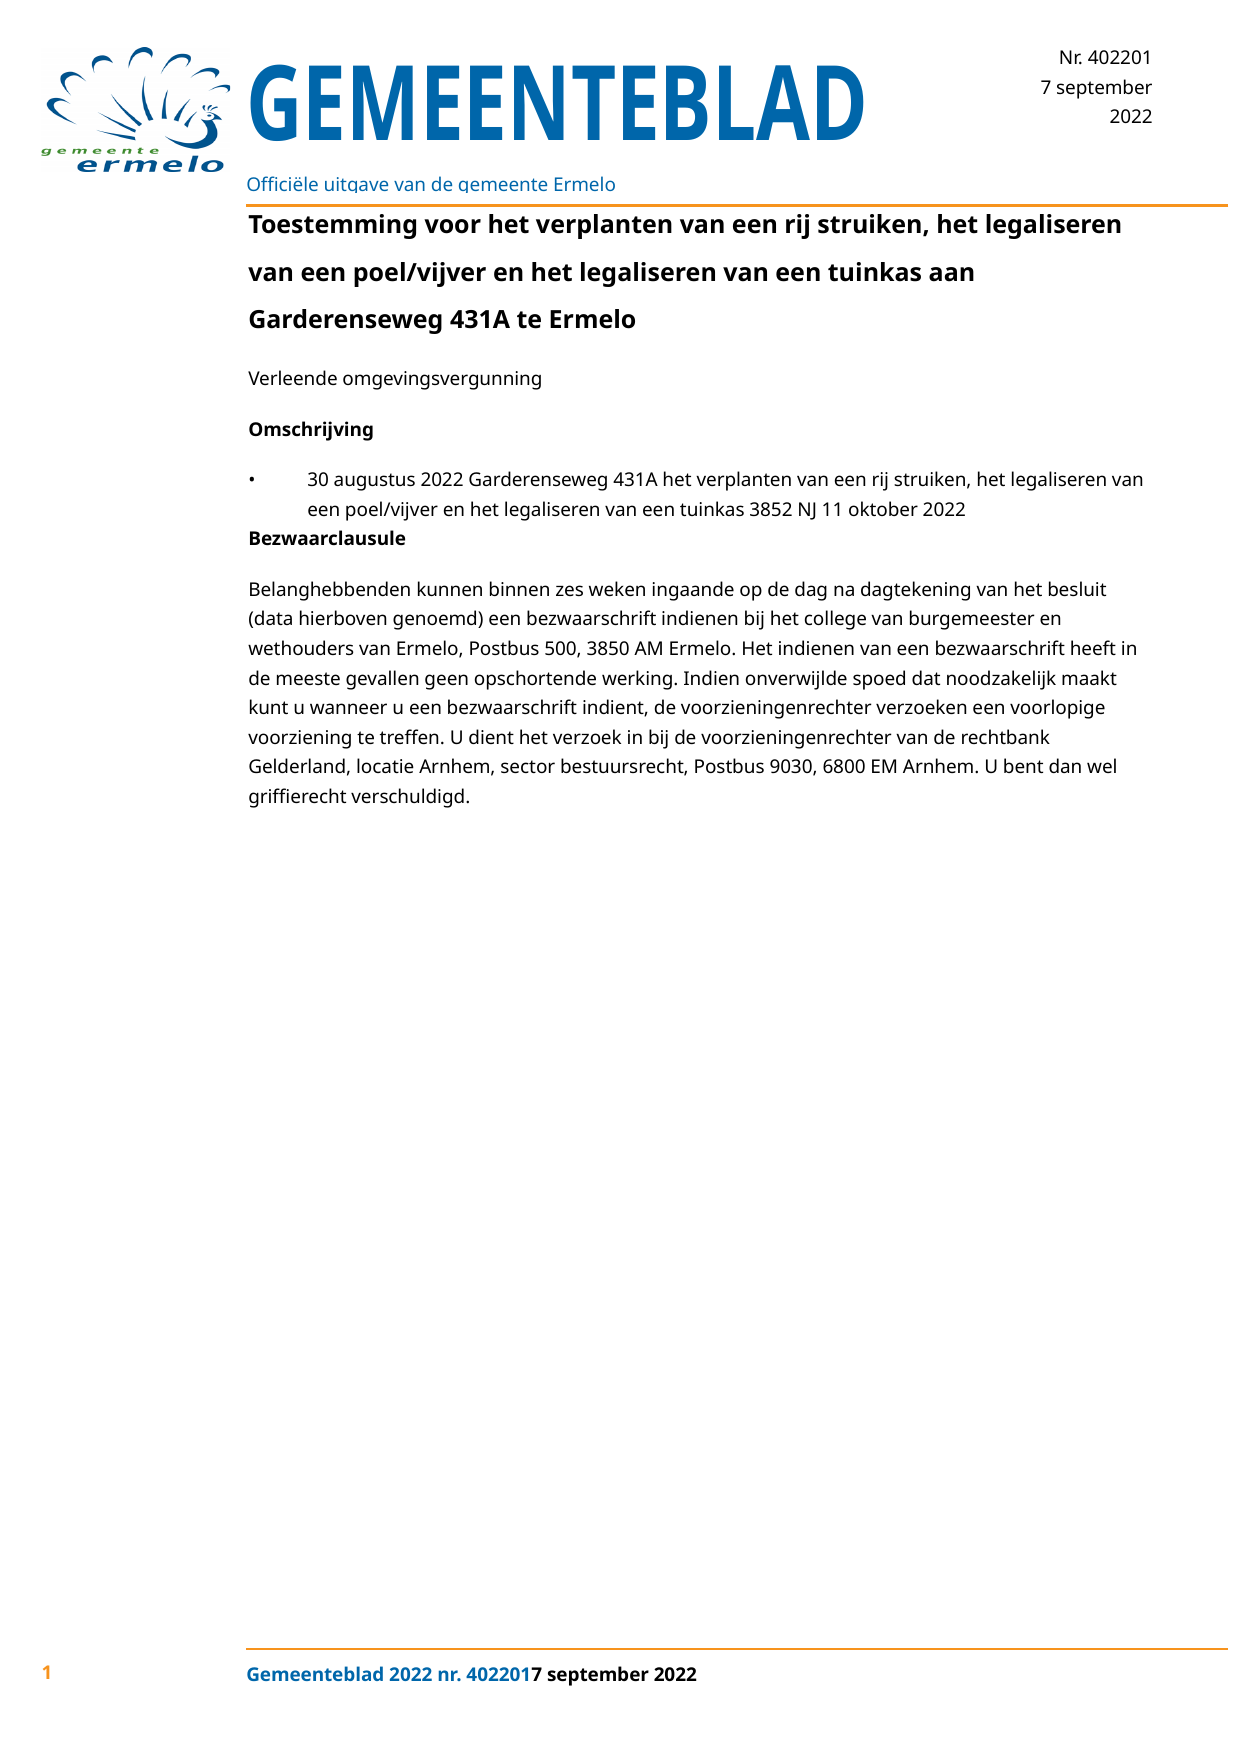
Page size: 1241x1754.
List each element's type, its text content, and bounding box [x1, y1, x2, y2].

picture [41, 47, 231, 172]
text Belanghebbenden kunnen binnen zes weken ingaande op de dag na dagtekening van het besluit (data hierboven genoemd) een bezwaarschrift indienen bij het college van burgemeester en wethouders van Ermelo, Postbus 500, 3850 AM Ermelo. Het indienen van een bezwaarschrift heeft in de meeste gevallen geen opschortende werking. Indien onverwijlde spoed dat noodzakelijk maakt kunt u wanneer u een bezwaarschrift indient, de voorzieningenrechter verzoeken een voorlopige voorziening te treffen. U dient het verzoek in bij de voorzieningenrechter van de rechtbank Gelderland, locatie Arnhem, sector bestuursrecht, Postbus 9030, 6800 EM Arnhem. U bent dan wel griffierecht verschuldigd. [248, 576, 1152, 809]
text Omschrijving [248, 416, 1152, 442]
text Verleende omgevingsvergunning [248, 366, 1152, 391]
text Bezwaarclausule [248, 526, 1152, 551]
text Toestemming voor het verplanten van een rij struiken, het legaliseren van een poel/vijver en het legaliseren van een tuinkas aan Garderenseweg 431A te Ermelo [248, 207, 1152, 336]
list 30 augustus 2022 Garderenseweg 431A het verplanten van een rij struiken, het legaliseren van een poel/vijver en het legaliseren van een tuinkas 3852 NJ 11 oktober 2022 [248, 466, 1152, 522]
